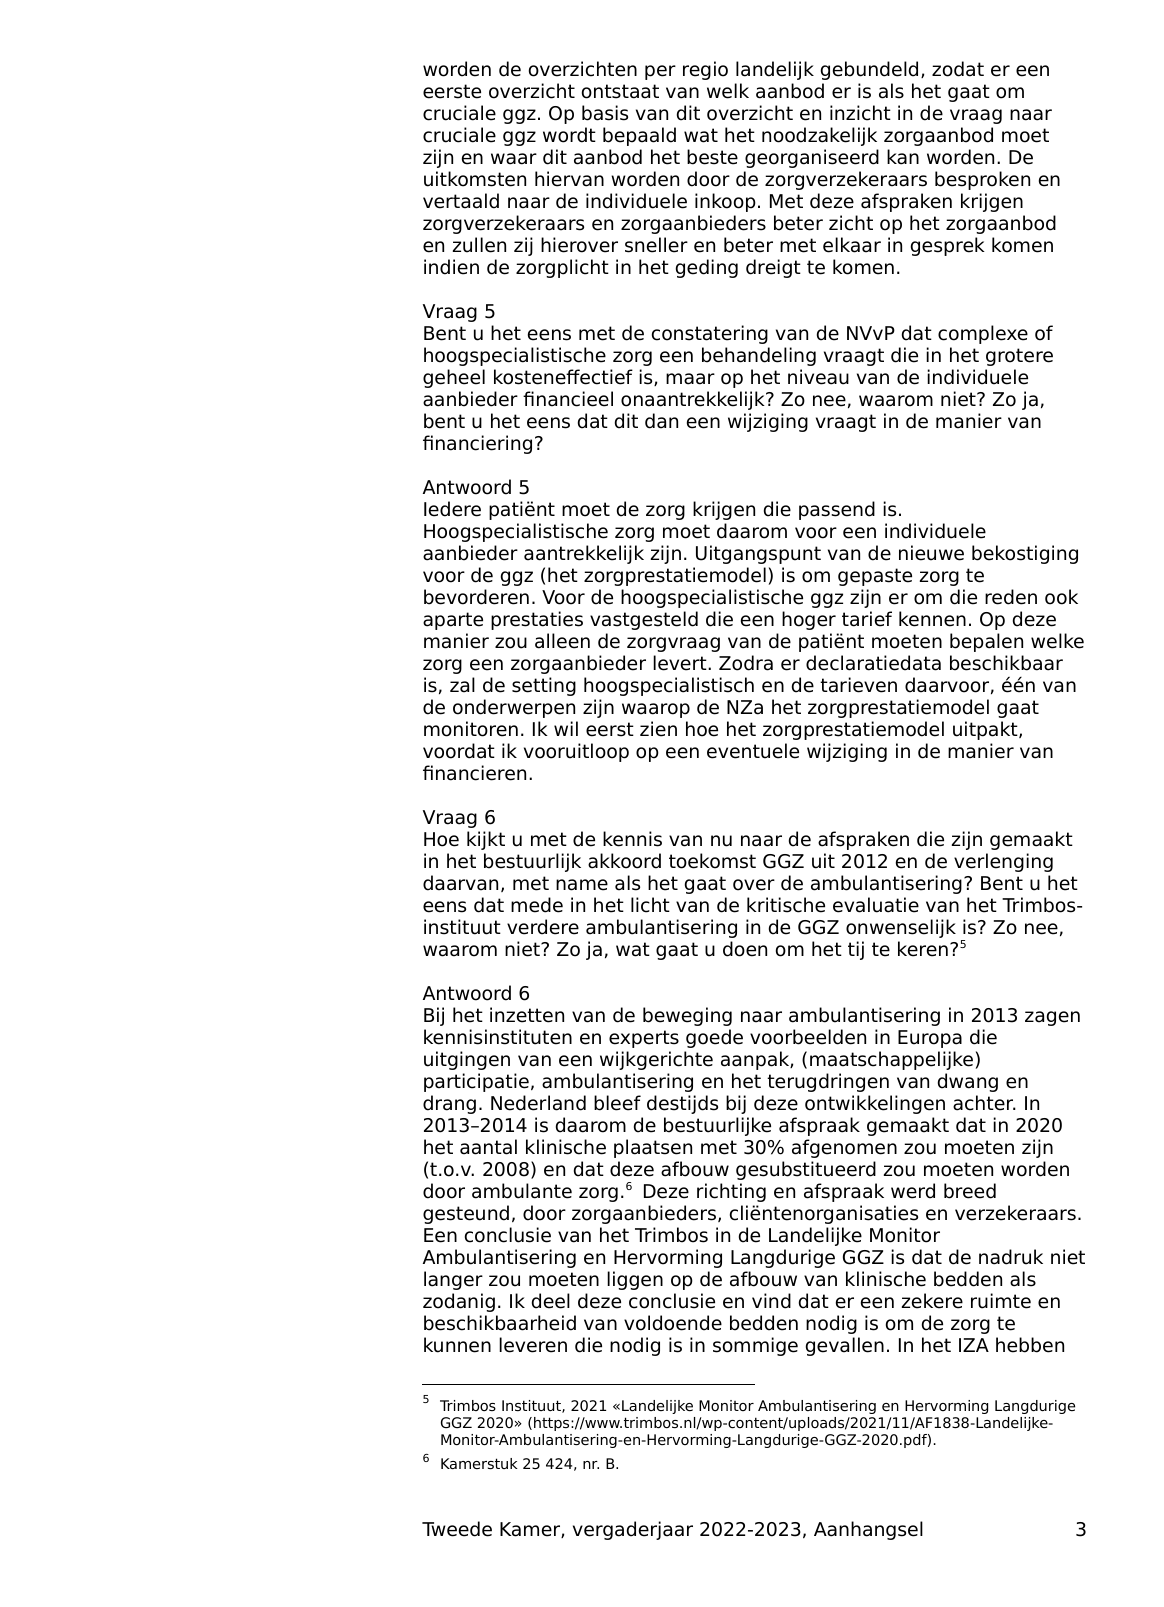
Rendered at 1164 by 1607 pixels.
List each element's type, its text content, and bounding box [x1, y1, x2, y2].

text Vraag 5 [422, 301, 1087, 323]
text Bent u het eens met de constatering van de NVvP dat complexe of hoogspecialistische zorg een behandeling vraagt die in het grotere geheel kosteneffectief is, maar op het niveau van de individuele aanbieder financieel onaantrekkelijk? Zo nee, waarom niet? Zo ja, bent u het eens dat dit dan een wijziging vraagt in de manier van financiering? [422, 323, 1087, 455]
text Antwoord 6 [422, 983, 1087, 1005]
text Trimbos Instituut, 2021 «Landelijke Monitor Ambulantisering en Hervorming Langdurige GGZ 2020» (https://www.trimbos.nl/wp-content/uploads/2021/11/AF1838-Landelijke-Monitor-Ambulantisering-en-Hervorming-Langdurige-GGZ-2020.pdf). [422, 1393, 1087, 1449]
text Kamerstuk 25 424, nr. B. [422, 1452, 1087, 1474]
text Antwoord 5 [422, 477, 1087, 499]
text Hoe kijkt u met de kennis van nu naar de afspraken die zijn gemaakt in het bestuurlijk akkoord toekomst GGZ uit 2012 en de verlenging daarvan, met name als het gaat over de ambulantisering? Bent u het eens dat mede in het licht van de kritische evaluatie van het Trimbos-instituut verdere ambulantisering in de GGZ onwenselijk is? Zo nee, waarom niet? Zo ja, wat gaat u doen om het tij te keren? [422, 829, 1087, 961]
text Iedere patiënt moet de zorg krijgen die passend is. Hoogspecialistische zorg moet daarom voor een individuele aanbieder aantrekkelijk zijn. Uitgangspunt van de nieuwe bekostiging voor de ggz (het zorgprestatiemodel) is om gepaste zorg te bevorderen. Voor de hoogspecialistische ggz zijn er om die reden ook aparte prestaties vastgesteld die een hoger tarief kennen. Op deze manier zou alleen de zorgvraag van de patiënt moeten bepalen welke zorg een zorgaanbieder levert. Zodra er declaratiedata beschikbaar is, zal de setting hoogspecialistisch en de tarieven daarvoor, één van de onderwerpen zijn waarop de NZa het zorgprestatiemodel gaat monitoren. Ik wil eerst zien hoe het zorgprestatiemodel uitpakt, voordat ik vooruitloop op een eventuele wijziging in de manier van financieren. [422, 499, 1087, 785]
text Een conclusie van het Trimbos in de Landelijke Monitor Ambulantisering en Hervorming Langdurige GGZ is dat de nadruk niet langer zou moeten liggen op de afbouw van klinische bedden als zodanig. Ik deel deze conclusie en vind dat er een zekere ruimte en beschikbaarheid van voldoende bedden nodig is om de zorg te kunnen leveren die nodig is in sommige gevallen. In het IZA hebben [422, 1225, 1087, 1357]
text Bij het inzetten van de beweging naar ambulantisering in 2013 zagen kennisinstituten en experts goede voorbeelden in Europa die uitgingen van een wijkgerichte aanpak, (maatschappelijke) participatie, ambulantisering en het terugdringen van dwang en drang. Nederland bleef destijds bij deze ontwikkelingen achter. In 2013–2014 is daarom de bestuurlijke afspraak gemaakt dat in 2020 het aantal klinische plaatsen met 30% afgenomen zou moeten zijn (t.o.v. 2008) en dat deze afbouw gesubstitueerd zou moeten worden door ambulante zorg. Deze richting en afspraak werd breed gesteund, door zorgaanbieders, cliëntenorganisaties en verzekeraars. [422, 1005, 1087, 1225]
text Vraag 6 [422, 807, 1087, 829]
text worden de overzichten per regio landelijk gebundeld, zodat er een eerste overzicht ontstaat van welk aanbod er is als het gaat om cruciale ggz. Op basis van dit overzicht en inzicht in de vraag naar cruciale ggz wordt bepaald wat het noodzakelijk zorgaanbod moet zijn en waar dit aanbod het beste georganiseerd kan worden. De uitkomsten hiervan worden door de zorgverzekeraars besproken en vertaald naar de individuele inkoop. Met deze afspraken krijgen zorgverzekeraars en zorgaanbieders beter zicht op het zorgaanbod en zullen zij hierover sneller en beter met elkaar in gesprek komen indien de zorgplicht in het geding dreigt te komen. [422, 59, 1087, 279]
